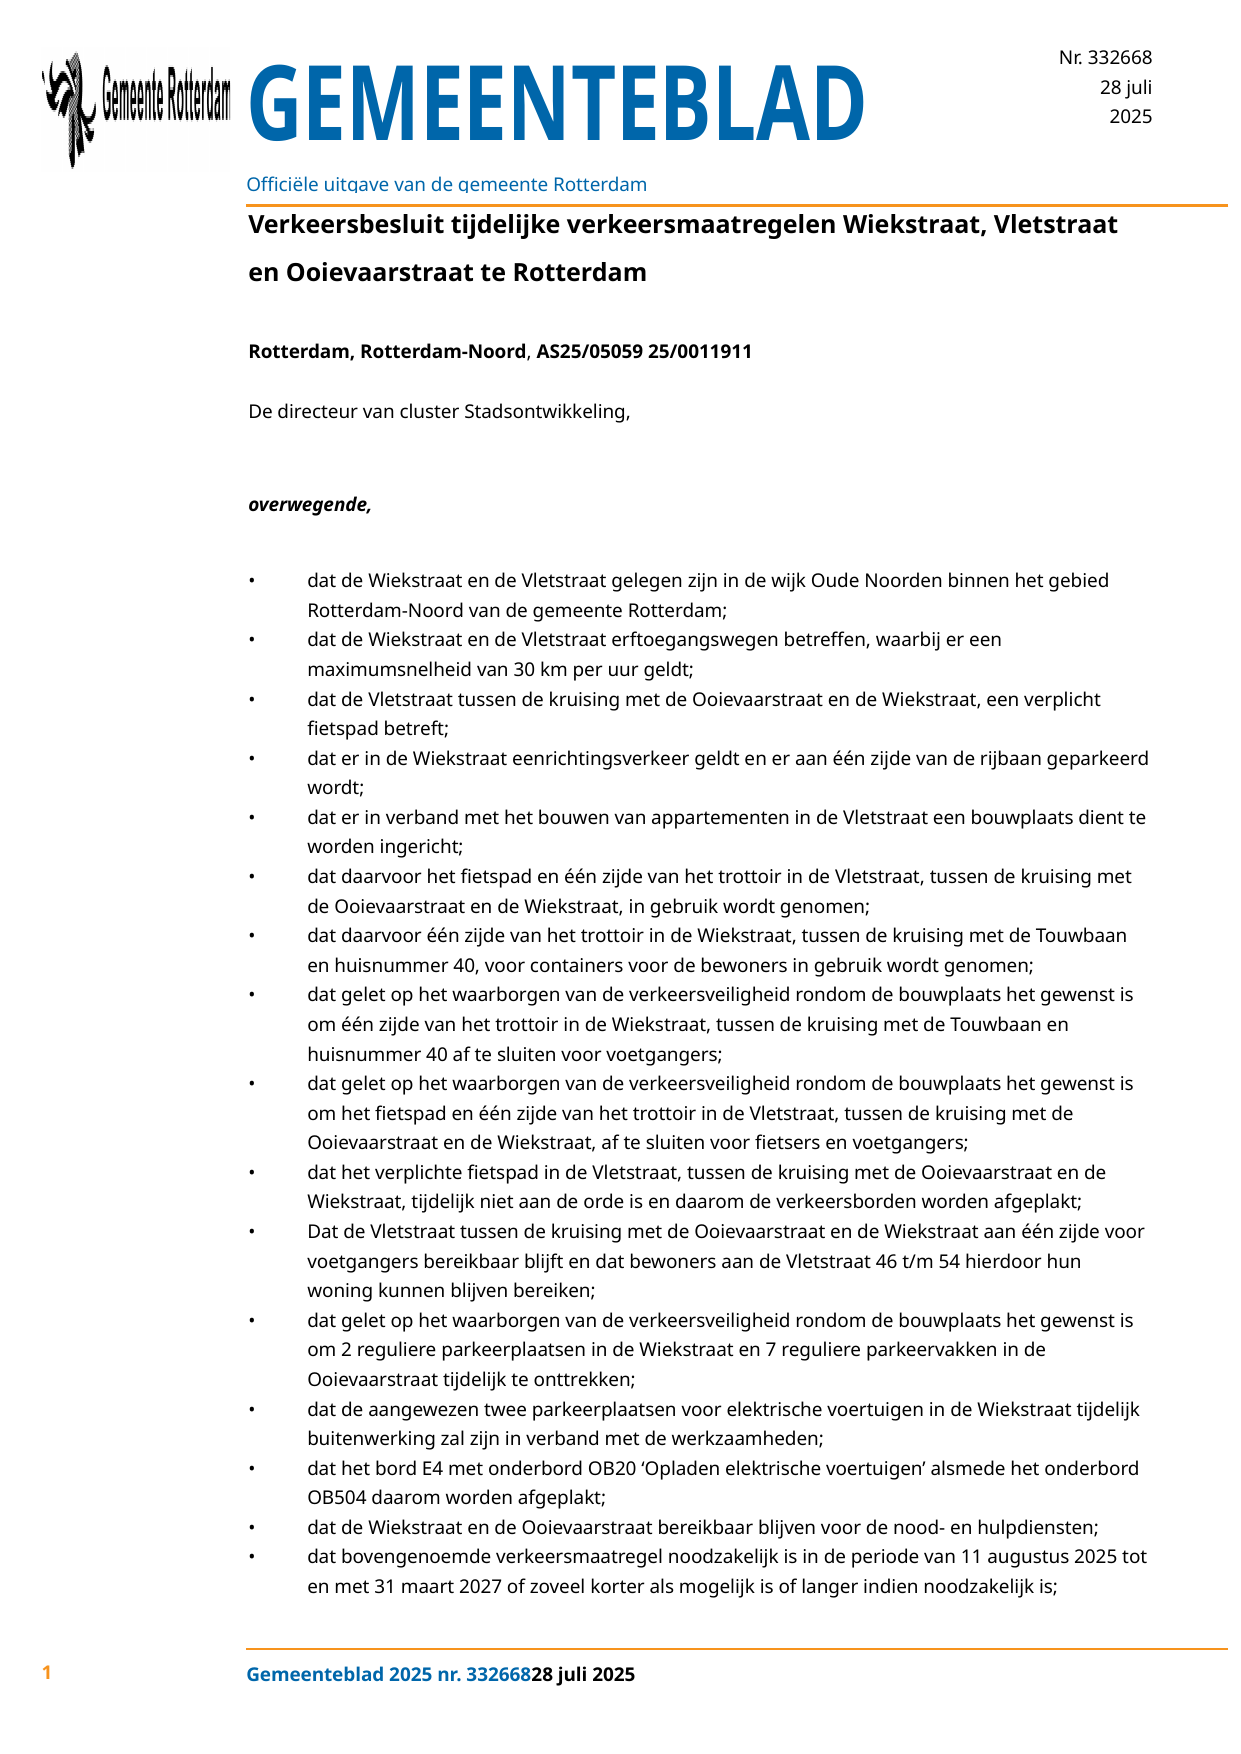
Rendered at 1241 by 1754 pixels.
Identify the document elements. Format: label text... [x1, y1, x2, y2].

list dat de Vletstraat tussen de kruising met de Ooievaarstraat en de Wiekstraat, een verplicht fietspad betreft; [248, 686, 1152, 741]
text overwegende, [248, 491, 1152, 517]
list dat bovengenoemde verkeersmaatregel noodzakelijk is in de periode van 11 augustus 2025 tot en met 31 maart 2027 of zoveel korter als mogelijk is of langer indien noodzakelijk is; [248, 1544, 1152, 1599]
list dat de Wiekstraat en de Vletstraat gelegen zijn in de wijk Oude Noorden binnen het gebied Rotterdam-Noord van de gemeente Rotterdam; [248, 567, 1152, 623]
list Dat de Vletstraat tussen de kruising met de Ooievaarstraat en de Wiekstraat aan één zijde voor voetgangers bereikbaar blijft en dat bewoners aan de Vletstraat 46 t/m 54 hierdoor hun woning kunnen blijven bereiken; [248, 1218, 1152, 1303]
list dat de aangewezen twee parkeerplaatsen voor elektrische voertuigen in de Wiekstraat tijdelijk buitenwerking zal zijn in verband met de werkzaamheden; [248, 1396, 1152, 1451]
list dat de Wiekstraat en de Vletstraat erftoegangswegen betreffen, waarbij er een maximumsnelheid van 30 km per uur geldt; [248, 627, 1152, 682]
list dat gelet op het waarborgen van de verkeersveiligheid rondom de bouwplaats het gewenst is om 2 reguliere parkeerplaatsen in de Wiekstraat en 7 reguliere parkeervakken in de Ooievaarstraat tijdelijk te onttrekken; [248, 1307, 1152, 1392]
list dat gelet op het waarborgen van de verkeersveiligheid rondom de bouwplaats het gewenst is om één zijde van het trottoir in de Wiekstraat, tussen de kruising met de Touwbaan en huisnummer 40 af te sluiten voor voetgangers; [248, 982, 1152, 1067]
list dat daarvoor het fietspad en één zijde van het trottoir in de Vletstraat, tussen de kruising met de Ooievaarstraat en de Wiekstraat, in gebruik wordt genomen; [248, 863, 1152, 919]
list dat het verplichte fietspad in de Vletstraat, tussen de kruising met de Ooievaarstraat en de Wiekstraat, tijdelijk niet aan de orde is en daarom de verkeersborden worden afgeplakt; [248, 1159, 1152, 1214]
text De directeur van cluster Stadsontwikkeling, [248, 398, 1152, 423]
text Verkeersbesluit tijdelijke verkeersmaatregelen Wiekstraat, Vletstraat en Ooievaarstraat te Rotterdam [248, 207, 1152, 288]
list dat de Wiekstraat en de Ooievaarstraat bereikbaar blijven voor de nood- en hulpdiensten; [248, 1514, 1152, 1540]
list dat er in de Wiekstraat eenrichtingsverkeer geldt en er aan één zijde van de rijbaan geparkeerd wordt; [248, 745, 1152, 800]
list dat het bord E4 met onderbord OB20 ‘Opladen elektrische voertuigen’ alsmede het onderbord OB504 daarom worden afgeplakt; [248, 1455, 1152, 1510]
text Rotterdam, Rotterdam-Noord, AS25/05059 25/0011911 [248, 339, 1152, 364]
list dat gelet op het waarborgen van de verkeersveiligheid rondom de bouwplaats het gewenst is om het fietspad en één zijde van het trottoir in de Vletstraat, tussen de kruising met de Ooievaarstraat en de Wiekstraat, af te sluiten voor fietsers en voetgangers; [248, 1070, 1152, 1155]
picture [41, 47, 231, 172]
list dat er in verband met het bouwen van appartementen in de Vletstraat een bouwplaats dient te worden ingericht; [248, 804, 1152, 859]
list dat daarvoor één zijde van het trottoir in de Wiekstraat, tussen de kruising met de Touwbaan en huisnummer 40, voor containers voor de bewoners in gebruik wordt genomen; [248, 922, 1152, 978]
